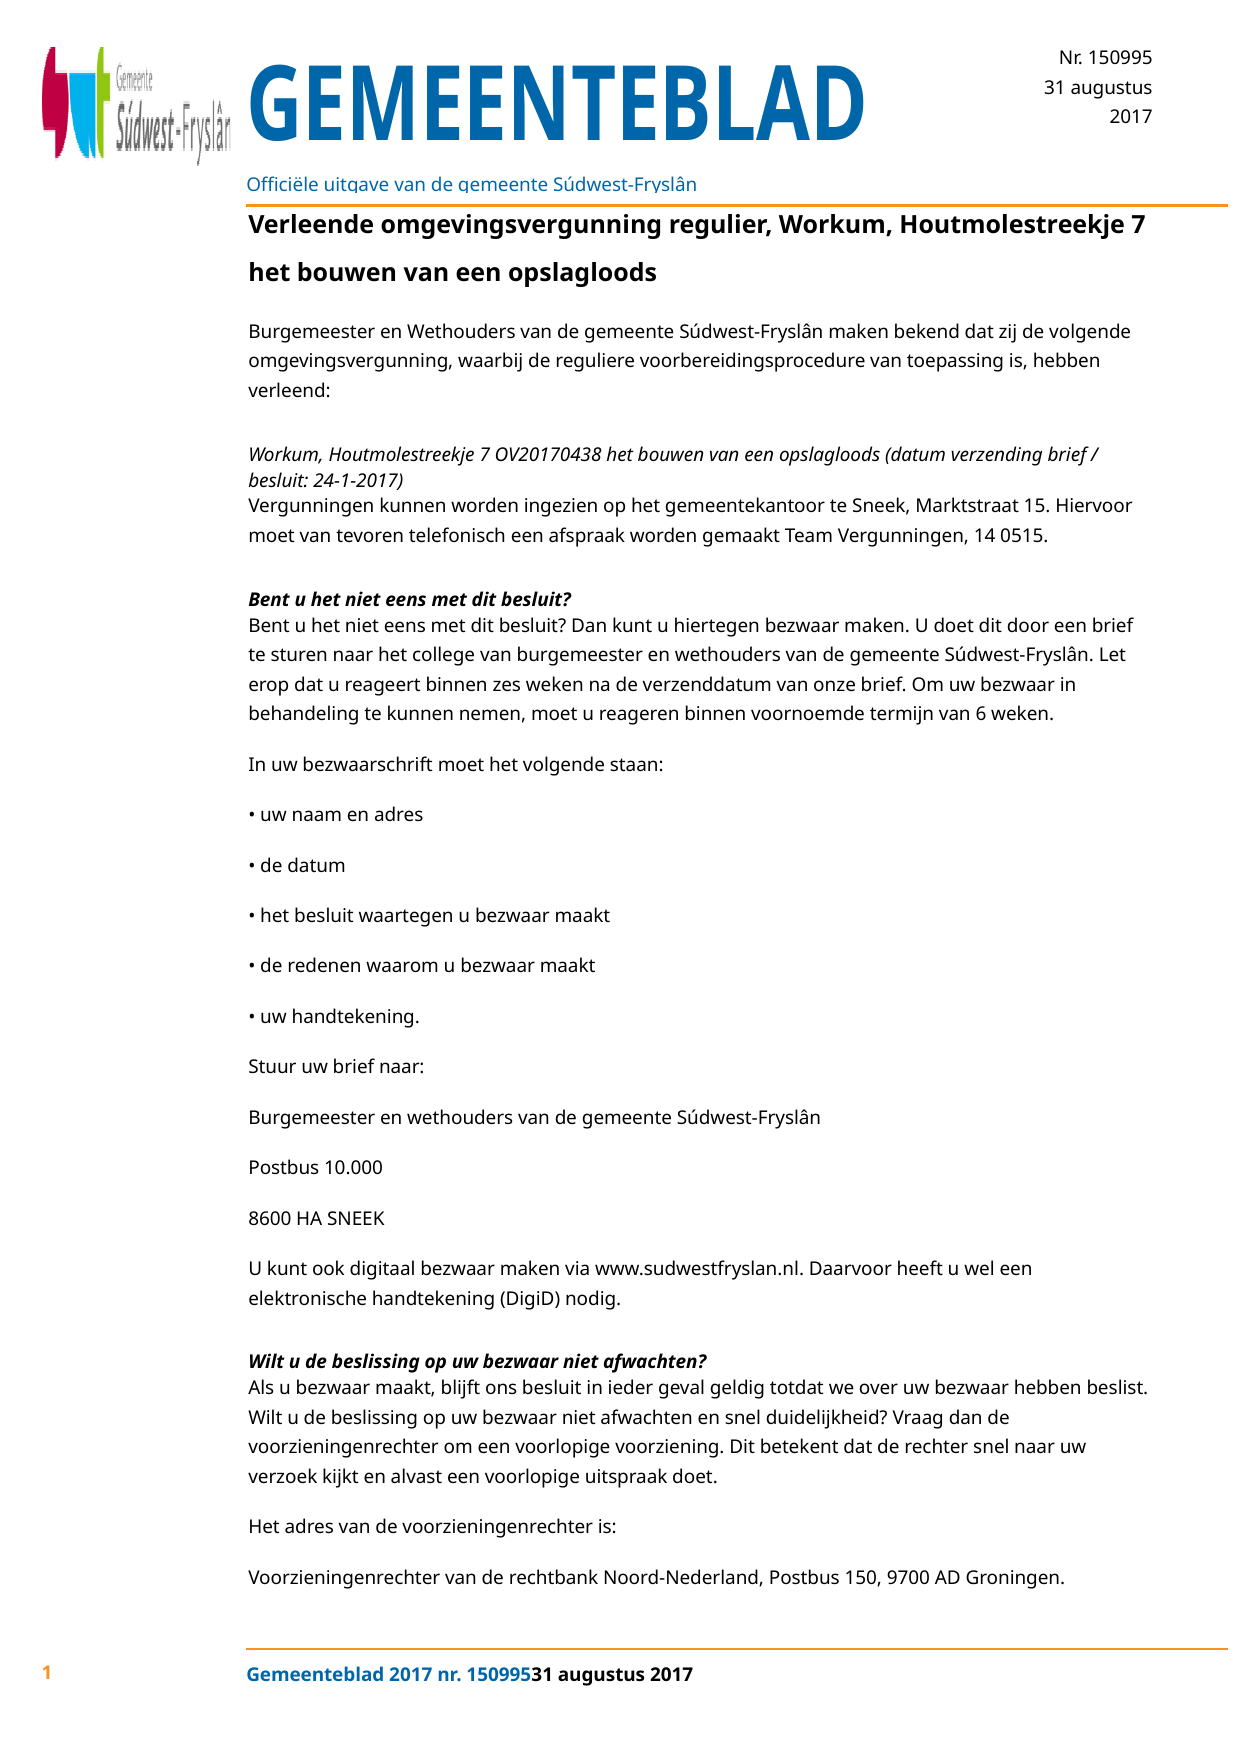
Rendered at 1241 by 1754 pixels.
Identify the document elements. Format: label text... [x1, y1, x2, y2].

text Voorzieningenrechter van de rechtbank Noord-Nederland, Postbus 150, 9700 AD Groningen. [248, 1564, 1152, 1590]
text Wilt u de beslissing op uw bezwaar niet afwachten? [248, 1349, 1152, 1374]
text In uw bezwaarschrift moet het volgende staan: [248, 751, 1152, 777]
text Verleende omgevingsvergunning regulier, Workum, Houtmolestreekje 7 het bouwen van een opslagloods [248, 207, 1152, 288]
text • uw naam en adres [248, 801, 1152, 827]
picture [41, 47, 231, 172]
text Bent u het niet eens met dit besluit? Dan kunt u hiertegen bezwaar maken. U doet dit door een brief te sturen naar het college van burgemeester en wethouders van de gemeente Súdwest-Fryslân. Let erop dat u reageert binnen zes weken na de verzenddatum van onze brief. Om uw bezwaar in behandeling te kunnen nemen, moet u reageren binnen voornoemde termijn van 6 weken. [248, 612, 1152, 726]
text Het adres van de voorzieningenrechter is: [248, 1513, 1152, 1539]
text U kunt ook digitaal bezwaar maken via www.sudwestfryslan.nl. Daarvoor heeft u wel een elektronische handtekening (DigiD) nodig. [248, 1255, 1152, 1310]
text Postbus 10.000 [248, 1154, 1152, 1180]
text • uw handtekening. [248, 1003, 1152, 1029]
text Workum, Houtmolestreekje 7 OV20170438 het bouwen van een opslagloods (datum verzending brief / besluit: 24-1-2017) [248, 441, 1152, 492]
text • de datum [248, 852, 1152, 877]
text 8600 HA SNEEK [248, 1205, 1152, 1230]
text • de redenen waarom u bezwaar maakt [248, 953, 1152, 978]
text Burgemeester en Wethouders van de gemeente Súdwest-Fryslân maken bekend dat zij de volgende omgevingsvergunning, waarbij de reguliere voorbereidingsprocedure van toepassing is, hebben verleend: [248, 318, 1152, 403]
text Burgemeester en wethouders van de gemeente Súdwest-Fryslân [248, 1104, 1152, 1129]
text Als u bezwaar maakt, blijft ons besluit in ieder geval geldig totdat we over uw bezwaar hebben beslist. Wilt u de beslissing op uw bezwaar niet afwachten en snel duidelijkheid? Vraag dan de voorzieningenrechter om een voorlopige voorziening. Dit betekent dat de rechter snel naar uw verzoek kijkt en alvast een voorlopige uitspraak doet. [248, 1374, 1152, 1489]
text Stuur uw brief naar: [248, 1053, 1152, 1079]
text Vergunningen kunnen worden ingezien op het gemeentekantoor te Sneek, Marktstraat 15. Hiervoor moet van tevoren telefonisch een afspraak worden gemaakt Team Vergunningen, 14 0515. [248, 492, 1152, 548]
text • het besluit waartegen u bezwaar maakt [248, 902, 1152, 928]
text Bent u het niet eens met dit besluit? [248, 586, 1152, 612]
